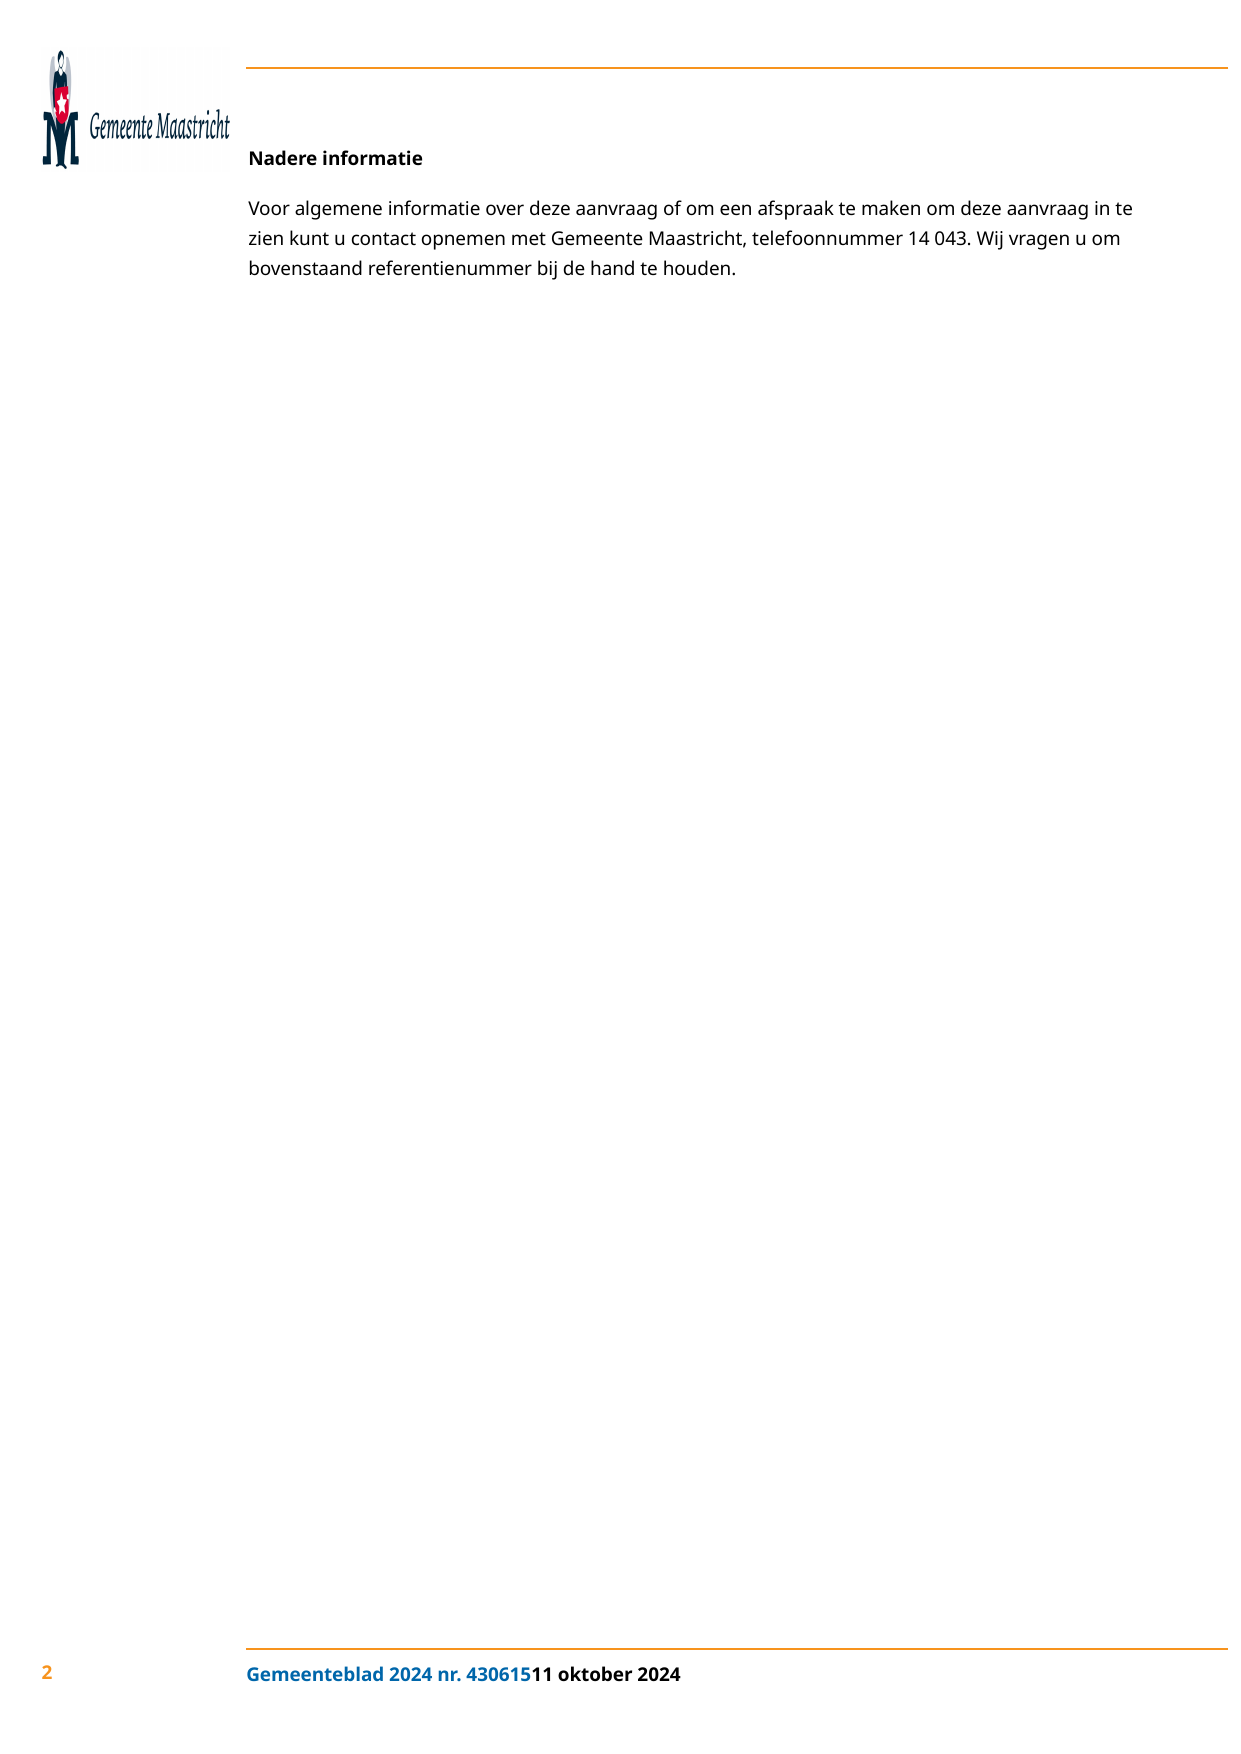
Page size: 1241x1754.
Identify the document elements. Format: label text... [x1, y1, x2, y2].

text Nadere informatie [248, 145, 1152, 171]
text Voor algemene informatie over deze aanvraag of om een afspraak te maken om deze aanvraag in te zien kunt u contact opnemen met Gemeente Maastricht, telefoonnummer 14 043. Wij vragen u om bovenstaand referentienummer bij de hand te houden. [248, 196, 1152, 281]
picture [41, 47, 231, 172]
